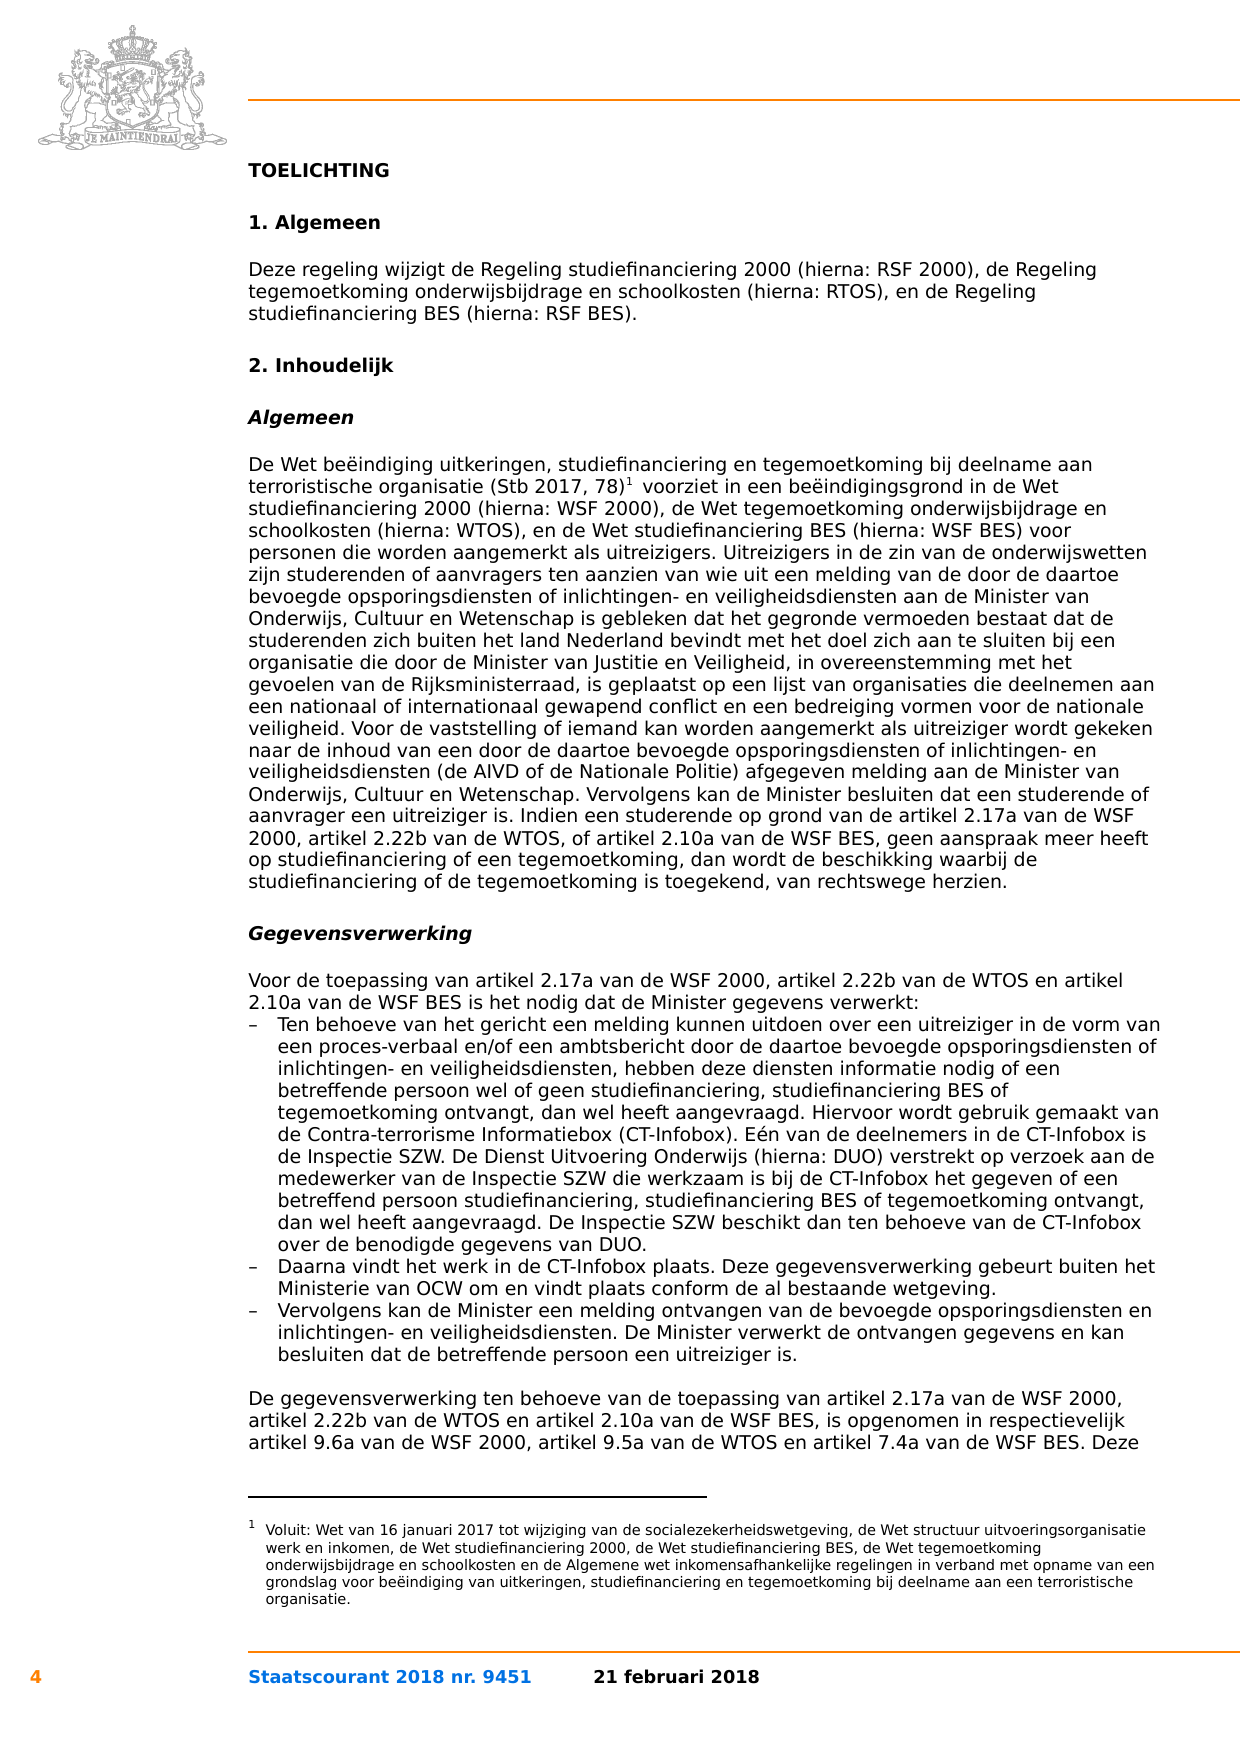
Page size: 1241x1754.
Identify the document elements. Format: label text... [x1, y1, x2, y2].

text – Vervolgens kan de Minister een melding ontvangen van de bevoegde opsporingsdiensten en inlichtingen- en veiligheidsdiensten. De Minister verwerkt de ontvangen gegevens en kan besluiten dat de betreffende persoon een uitreiziger is. [248, 1300, 1163, 1366]
subtitle TOELICHTING [248, 160, 1163, 182]
text Deze regeling wijzigt de Regeling studiefinanciering 2000 (hierna: RSF 2000), de Regeling tegemoetkoming onderwijsbijdrage en schoolkosten (hierna: RTOS), en de Regeling studiefinanciering BES (hierna: RSF BES). [248, 259, 1163, 325]
text De Wet beëindiging uitkeringen, studiefinanciering en tegemoetkoming bij deelname aan terroristische organisatie (Stb 2017, 78) voorziet in een beëindigingsgrond in de Wet studiefinanciering 2000 (hierna: WSF 2000), de Wet tegemoetkoming onderwijsbijdrage en schoolkosten (hierna: WTOS), en de Wet studiefinanciering BES (hierna: WSF BES) voor personen die worden aangemerkt als uitreizigers. Uitreizigers in de zin van de onderwijswetten zijn studerenden of aanvragers ten aanzien van wie uit een melding van de door de daartoe bevoegde opsporingsdiensten of inlichtingen- en veiligheidsdiensten aan de Minister van Onderwijs, Cultuur en Wetenschap is gebleken dat het gegronde vermoeden bestaat dat de studerenden zich buiten het land Nederland bevindt met het doel zich aan te sluiten bij een organisatie die door de Minister van Justitie en Veiligheid, in overeenstemming met het gevoelen van de Rijksministerraad, is geplaatst op een lijst van organisaties die deelnemen aan een nationaal of internationaal gewapend conflict en een bedreiging vormen voor de nationale veiligheid. Voor de vaststelling of iemand kan worden aangemerkt als uitreiziger wordt gekeken naar de inhoud van een door de daartoe bevoegde opsporingsdiensten of inlichtingen- en veiligheidsdiensten (de AIVD of de Nationale Politie) afgegeven melding aan de Minister van Onderwijs, Cultuur en Wetenschap. Vervolgens kan de Minister besluiten dat een studerende of aanvrager een uitreiziger is. Indien een studerende op grond van de artikel 2.17a van de WSF 2000, artikel 2.22b van de WTOS, of artikel 2.10a van de WSF BES, geen aanspraak meer heeft op studiefinanciering of een tegemoetkoming, dan wordt de beschikking waarbij de studiefinanciering of de tegemoetkoming is toegekend, van rechtswege herzien. [248, 454, 1163, 893]
text Voluit: Wet van 16 januari 2017 tot wijziging van de socialezekerheidswetgeving, de Wet structuur uitvoeringsorganisatie werk en inkomen, de Wet studiefinanciering 2000, de Wet studiefinanciering BES, de Wet tegemoetkoming onderwijsbijdrage en schoolkosten en de Algemene wet inkomensafhankelijke regelingen in verband met opname van een grondslag voor beëindiging van uitkeringen, studiefinanciering en tegemoetkoming bij deelname aan een terroristische organisatie. [248, 1518, 1163, 1608]
text De gegevensverwerking ten behoeve van de toepassing van artikel 2.17a van de WSF 2000, artikel 2.22b van de WTOS en artikel 2.10a van de WSF BES, is opgenomen in respectievelijk artikel 9.6a van de WSF 2000, artikel 9.5a van de WTOS en artikel 7.4a van de WSF BES. Deze [248, 1388, 1163, 1454]
text – Daarna vindt het werk in de CT-Infobox plaats. Deze gegevensverwerking gebeurt buiten het Ministerie van OCW om en vindt plaats conform de al bestaande wetgeving. [248, 1256, 1163, 1300]
picture [38, 25, 227, 150]
text Voor de toepassing van artikel 2.17a van de WSF 2000, artikel 2.22b van de WTOS en artikel 2.10a van de WSF BES is het nodig dat de Minister gegevens verwerkt: [248, 970, 1163, 1014]
subtitle Algemeen [248, 407, 1163, 429]
subtitle Gegevensverwerking [248, 923, 1163, 945]
text – Ten behoeve van het gericht een melding kunnen uitdoen over een uitreiziger in de vorm van een proces-verbaal en/of een ambtsbericht door de daartoe bevoegde opsporingsdiensten of inlichtingen- en veiligheidsdiensten, hebben deze diensten informatie nodig of een betreffende persoon wel of geen studiefinanciering, studiefinanciering BES of tegemoetkoming ontvangt, dan wel heeft aangevraagd. Hiervoor wordt gebruik gemaakt van de Contra-terrorisme Informatiebox (CT-Infobox). Eén van de deelnemers in de CT-Infobox is de Inspectie SZW. De Dienst Uitvoering Onderwijs (hierna: DUO) verstrekt op verzoek aan de medewerker van de Inspectie SZW die werkzaam is bij de CT-Infobox het gegeven of een betreffend persoon studiefinanciering, studiefinanciering BES of tegemoetkoming ontvangt, dan wel heeft aangevraagd. De Inspectie SZW beschikt dan ten behoeve van de CT-Infobox over de benodigde gegevens van DUO. [248, 1014, 1163, 1256]
subtitle 2. Inhoudelijk [248, 355, 1163, 377]
subtitle 1. Algemeen [248, 212, 1163, 234]
